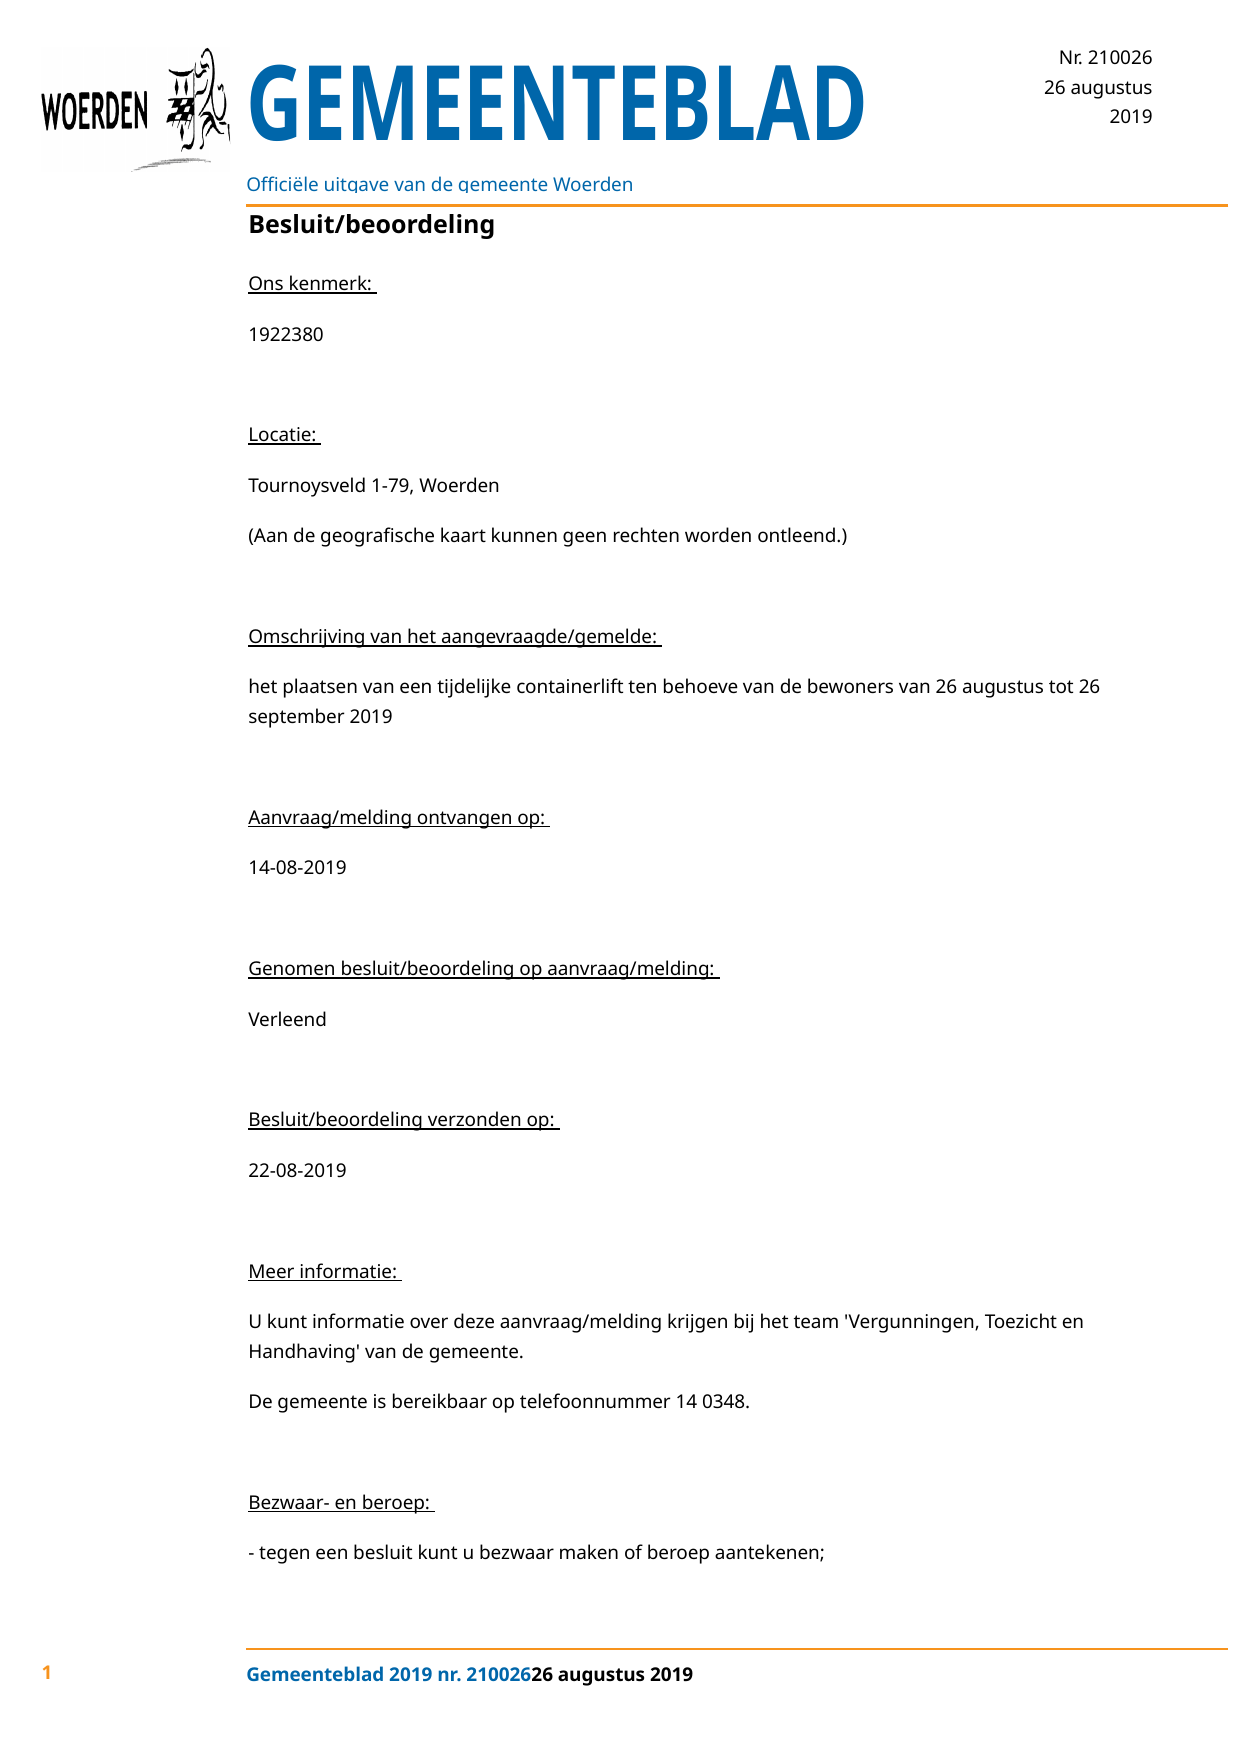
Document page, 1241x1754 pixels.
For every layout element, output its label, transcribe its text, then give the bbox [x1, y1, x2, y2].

text (Aan de geografische kaart kunnen geen rechten worden ontleend.) [248, 522, 1152, 548]
text Tournoysveld 1-79, Woerden [248, 472, 1152, 498]
text Besluit/beoordeling verzonden op: [248, 1107, 1152, 1132]
text het plaatsen van een tijdelijke containerlift ten behoeve van de bewoners van 26 augustus tot 26 september 2019 [248, 674, 1152, 729]
text - tegen een besluit kunt u bezwaar maken of beroep aantekenen; [248, 1539, 1152, 1565]
text 14-08-2019 [248, 854, 1152, 880]
text Ons kenmerk: [248, 270, 1152, 296]
text Locatie: [248, 422, 1152, 447]
text Meer informatie: [248, 1258, 1152, 1283]
text Omschrijving van het aangevraagde/gemelde: [248, 623, 1152, 649]
text U kunt informatie over deze aanvraag/melding krijgen bij het team 'Vergunningen, Toezicht en Handhaving' van de gemeente. [248, 1308, 1152, 1363]
picture [41, 47, 231, 172]
text De gemeente is bereikbaar op telefoonnummer 14 0348. [248, 1388, 1152, 1414]
text 22-08-2019 [248, 1157, 1152, 1183]
text 1922380 [248, 321, 1152, 346]
text Besluit/beoordeling [248, 207, 1152, 241]
text Genomen besluit/beoordeling op aanvraag/melding: [248, 955, 1152, 981]
text Bezwaar- en beroep: [248, 1489, 1152, 1515]
text Aanvraag/melding ontvangen op: [248, 804, 1152, 830]
text Verleend [248, 1006, 1152, 1031]
